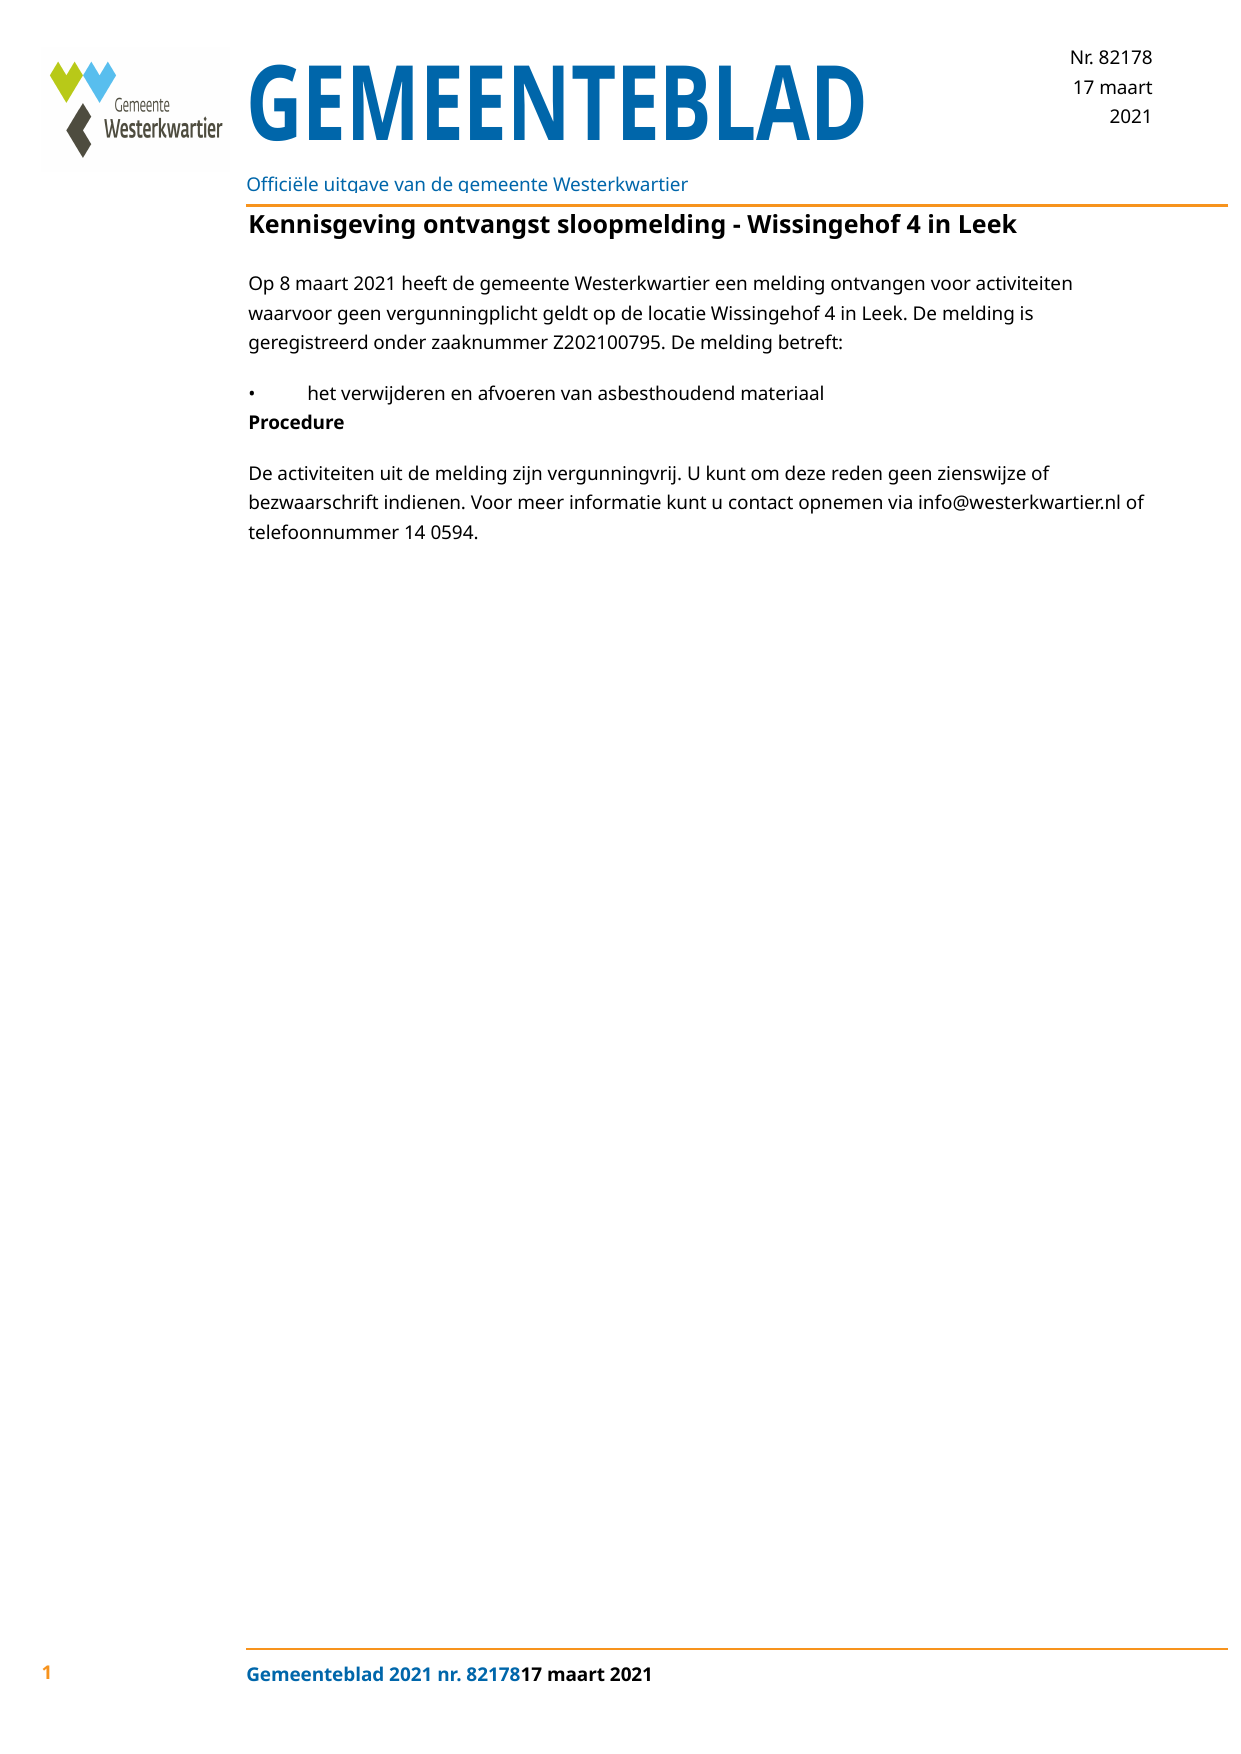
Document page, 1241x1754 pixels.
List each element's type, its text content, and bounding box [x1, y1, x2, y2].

text Procedure [248, 409, 1152, 435]
picture [41, 47, 231, 172]
text De activiteiten uit de melding zijn vergunningvrij. U kunt om deze reden geen zienswijze of bezwaarschrift indienen. Voor meer informatie kunt u contact opnemen via info@westerkwartier.nl of telefoonnummer 14 0594. [248, 460, 1152, 545]
list het verwijderen en afvoeren van asbesthoudend materiaal [248, 380, 1152, 406]
text Kennisgeving ontvangst sloopmelding - Wissingehof 4 in Leek [248, 207, 1152, 241]
text Op 8 maart 2021 heeft de gemeente Westerkwartier een melding ontvangen voor activiteiten waarvoor geen vergunningplicht geldt op de locatie Wissingehof 4 in Leek. De melding is geregistreerd onder zaaknummer Z202100795. De melding betreft: [248, 270, 1152, 355]
